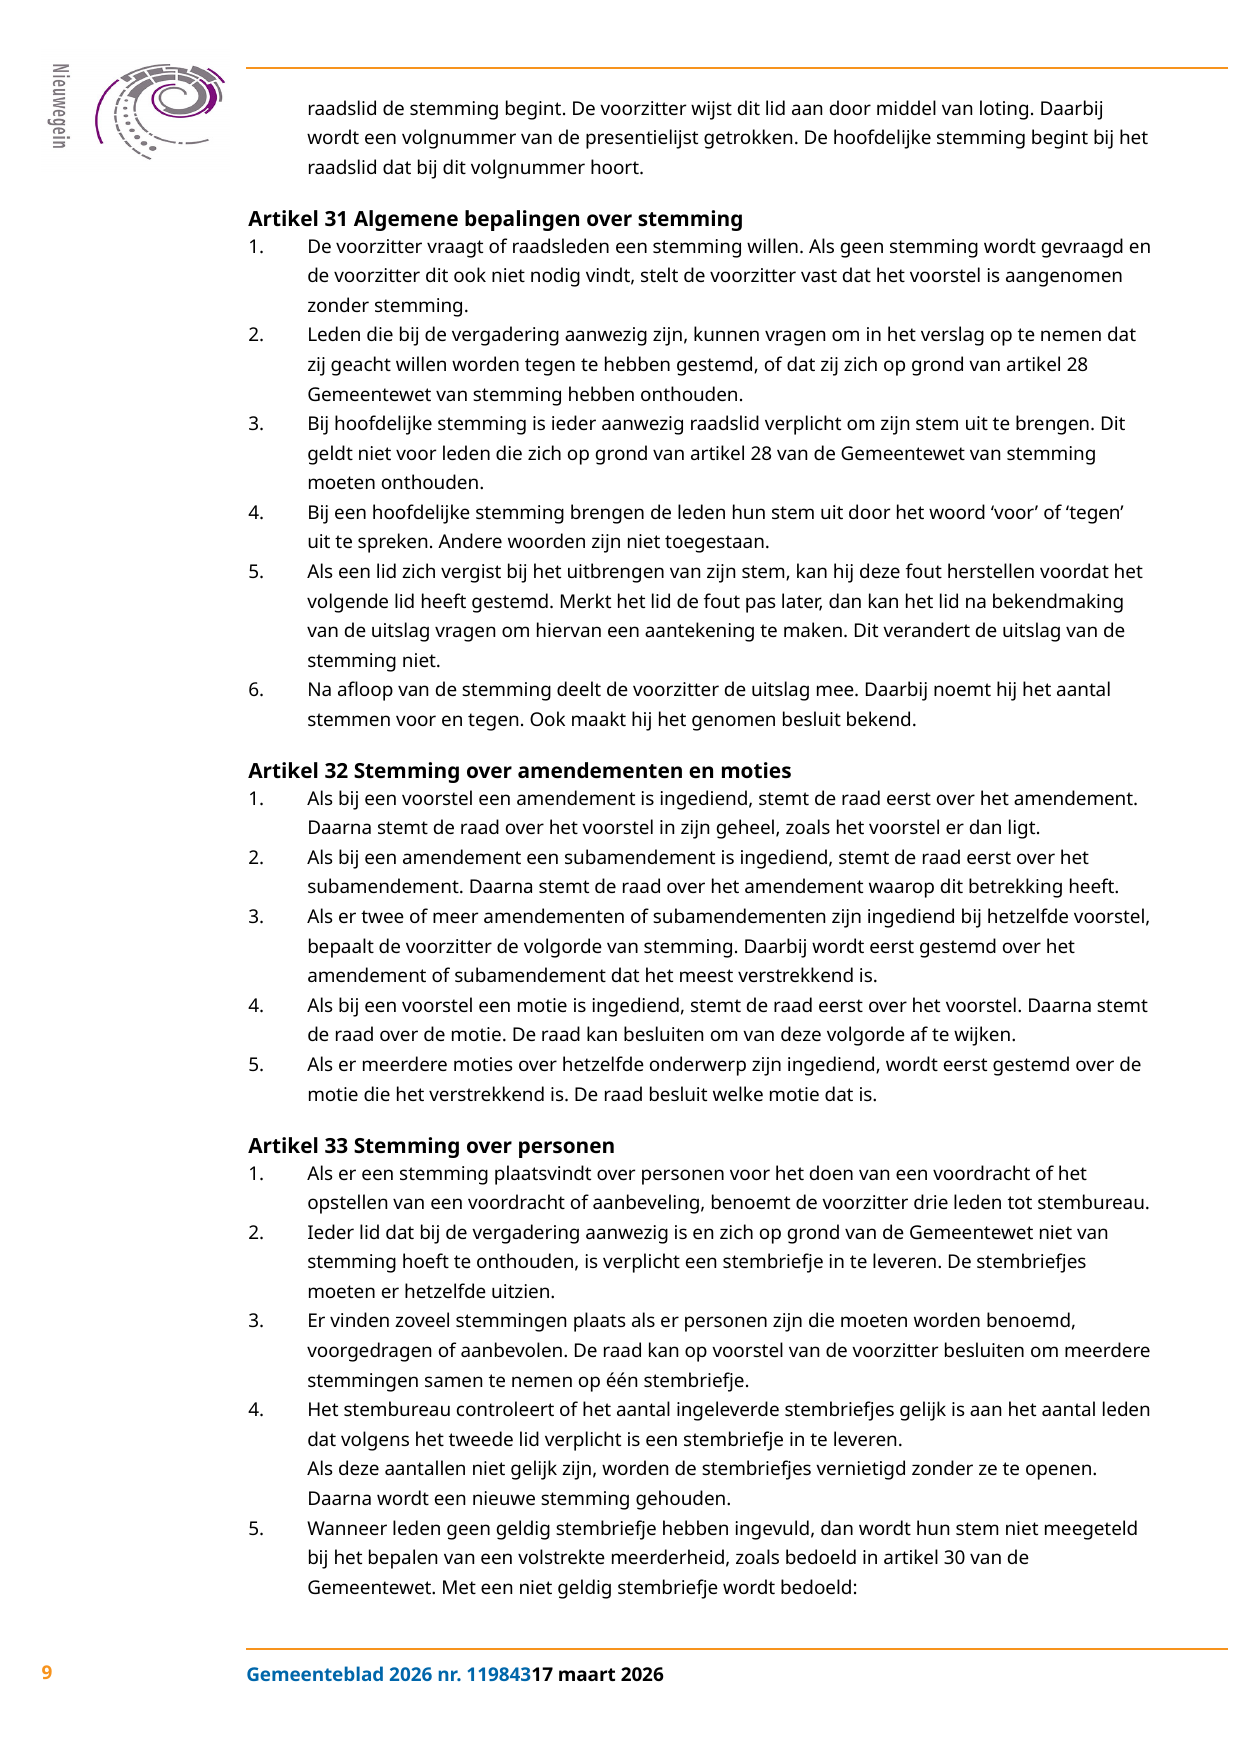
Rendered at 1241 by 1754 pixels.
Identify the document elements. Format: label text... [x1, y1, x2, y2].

list Er vinden zoveel stemmingen plaats als er personen zijn die moeten worden benoemd, voorgedragen of aanbevolen. De raad kan op voorstel van de voorzitter besluiten om meerdere stemmingen samen te nemen op één stembriefje. [248, 1308, 1152, 1392]
list Bij een hoofdelijke stemming brengen de leden hun stem uit door het woord ‘voor’ of ‘tegen’ uit te spreken. Andere woorden zijn niet toegestaan. [248, 499, 1152, 554]
list Na afloop van de stemming deelt de voorzitter de uitslag mee. Daarbij noemt hij het aantal stemmen voor en tegen. Ook maakt hij het genomen besluit bekend. [248, 677, 1152, 732]
list Als bij een voorstel een amendement is ingediend, stemt de raad eerst over het amendement. Daarna stemt de raad over het voorstel in zijn geheel, zoals het voorstel er dan ligt. [248, 785, 1152, 840]
list Als er meerdere moties over hetzelfde onderwerp zijn ingediend, wordt eerst gestemd over de motie die het verstrekkend is. De raad besluit welke motie dat is. [248, 1051, 1152, 1107]
list Wanneer leden geen geldig stembriefje hebben ingevuld, dan wordt hun stem niet meegeteld bij het bepalen van een volstrekte meerderheid, zoals bedoeld in artikel 30 van de Gemeentewet. Met een niet geldig stembriefje wordt bedoeld: [248, 1515, 1152, 1599]
text Artikel 31 Algemene bepalingen over stemming [248, 204, 1152, 233]
list Als er twee of meer amendementen of subamendementen zijn ingediend bij hetzelfde voorstel, bepaalt de voorzitter de volgorde van stemming. Daarbij wordt eerst gestemd over het amendement of subamendement dat het meest verstrekkend is. [248, 903, 1152, 988]
picture [41, 47, 231, 172]
list Als bij een voorstel een motie is ingediend, stemt de raad eerst over het voorstel. Daarna stemt de raad over de motie. De raad kan besluiten om van deze volgorde af te wijken. [248, 992, 1152, 1047]
list Als bij een amendement een subamendement is ingediend, stemt de raad eerst over het subamendement. Daarna stemt de raad over het amendement waarop dit betrekking heeft. [248, 844, 1152, 899]
list Ieder lid dat bij de vergadering aanwezig is en zich op grond van de Gemeentewet niet van stemming hoeft te onthouden, is verplicht een stembriefje in te leveren. De stembriefjes moeten er hetzelfde uitzien. [248, 1219, 1152, 1304]
list raadslid de stemming begint. De voorzitter wijst dit lid aan door middel van loting. Daarbij wordt een volgnummer van de presentielijst getrokken. De hoofdelijke stemming begint bij het raadslid dat bij dit volgnummer hoort. [248, 95, 1152, 180]
list Als er een stemming plaatsvindt over personen voor het doen van een voordracht of het opstellen van een voordracht of aanbeveling, benoemt de voorzitter drie leden tot stembureau. [248, 1160, 1152, 1215]
text Artikel 32 Stemming over amendementen en moties [248, 757, 1152, 785]
list Leden die bij de vergadering aanwezig zijn, kunnen vragen om in het verslag op te nemen dat zij geacht willen worden tegen te hebben gestemd, of dat zij zich op grond van artikel 28 Gemeentewet van stemming hebben onthouden. [248, 322, 1152, 406]
list Als een lid zich vergist bij het uitbrengen van zijn stem, kan hij deze fout herstellen voordat het volgende lid heeft gestemd. Merkt het lid de fout pas later, dan kan het lid na bekendmaking van de uitslag vragen om hiervan een aantekening te maken. Dit verandert de uitslag van de stemming niet. [248, 558, 1152, 673]
text Artikel 33 Stemming over personen [248, 1131, 1152, 1160]
list Bij hoofdelijke stemming is ieder aanwezig raadslid verplicht om zijn stem uit te brengen. Dit geldt niet voor leden die zich op grond van artikel 28 van de Gemeentewet van stemming moeten onthouden. [248, 410, 1152, 495]
list De voorzitter vraagt of raadsleden een stemming willen. Als geen stemming wordt gevraagd en de voorzitter dit ook niet nodig vindt, stelt de voorzitter vast dat het voorstel is aangenomen zonder stemming. [248, 233, 1152, 318]
list Als deze aantallen niet gelijk zijn, worden de stembriefjes vernietigd zonder ze te openen. Daarna wordt een nieuwe stemming gehouden. [248, 1456, 1152, 1511]
list Het stembureau controleert of het aantal ingeleverde stembriefjes gelijk is aan het aantal leden dat volgens het tweede lid verplicht is een stembriefje in te leveren. [248, 1396, 1152, 1452]
